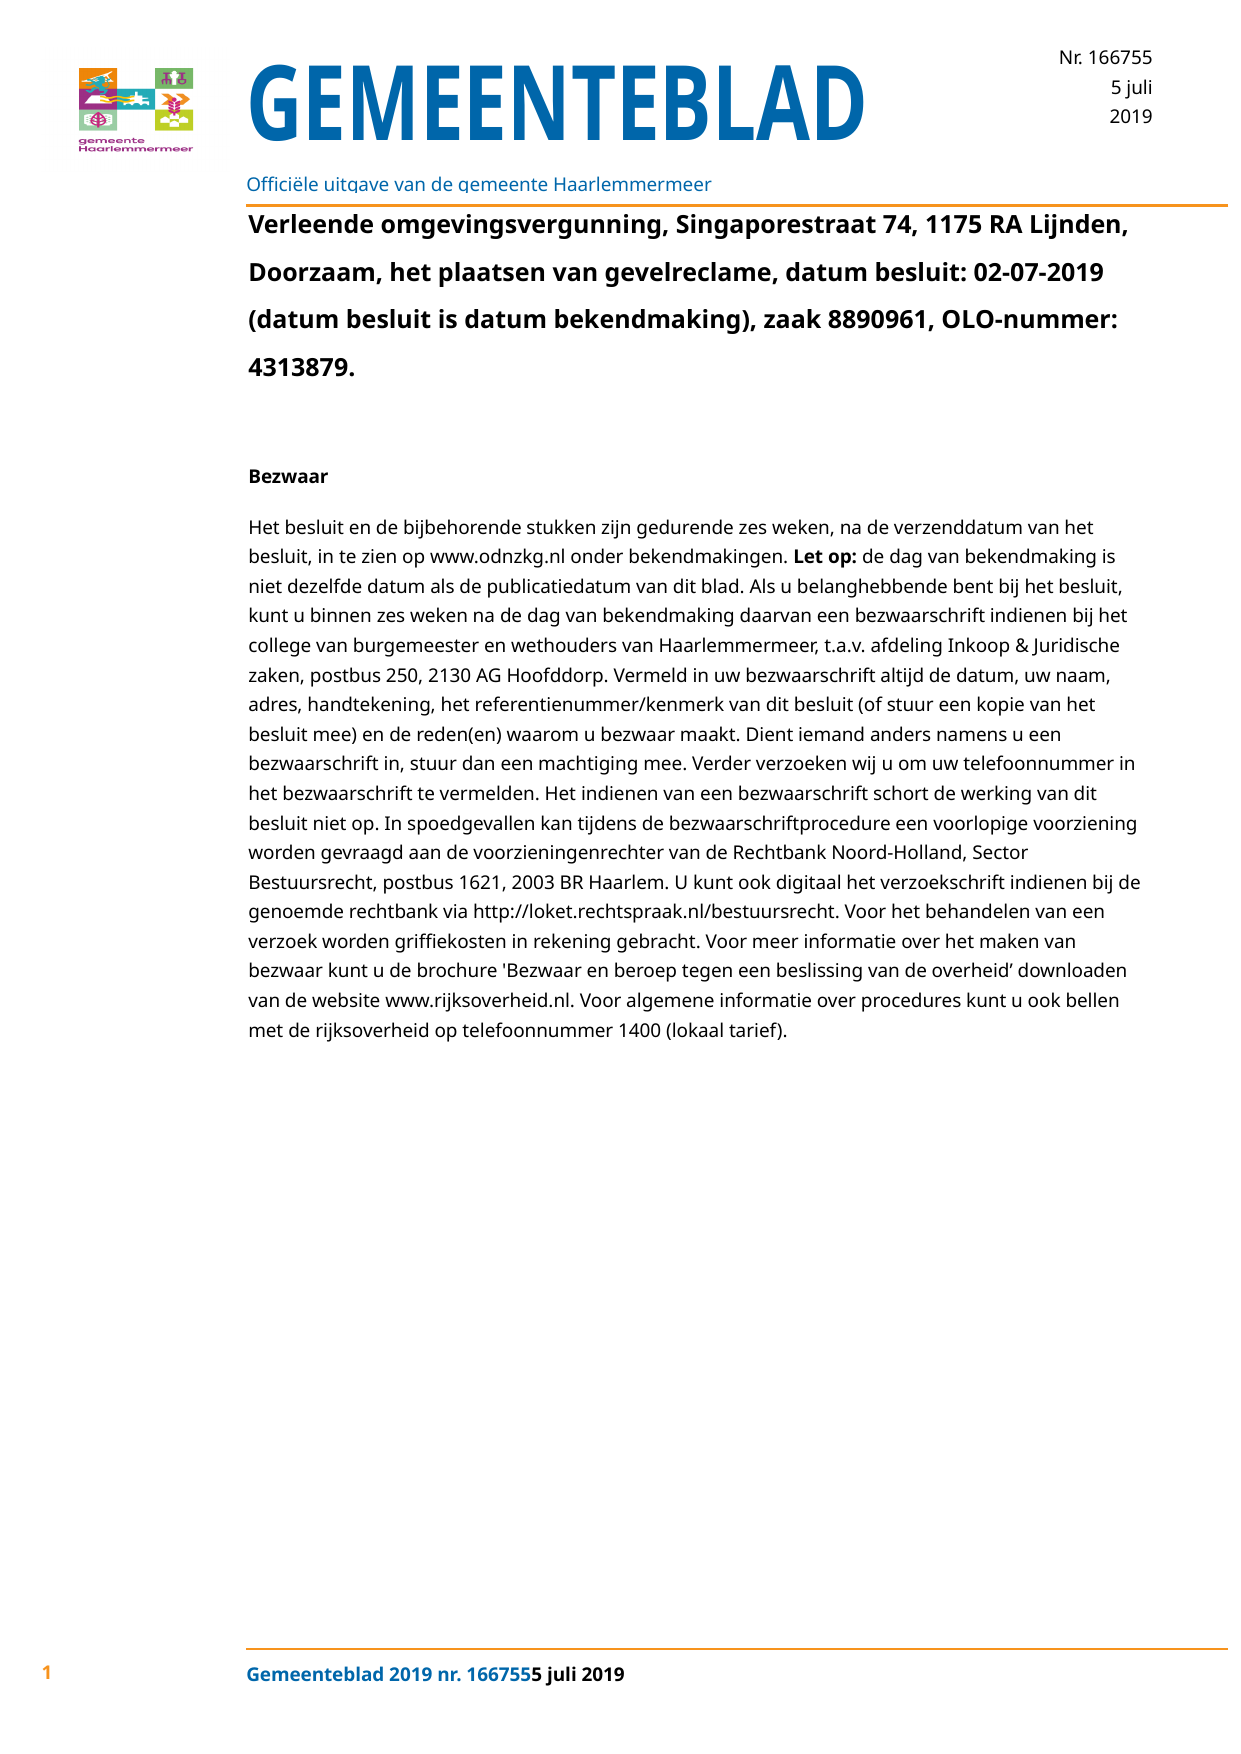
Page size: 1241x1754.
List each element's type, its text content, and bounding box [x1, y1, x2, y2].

picture [41, 47, 231, 172]
text Bezwaar [248, 463, 1152, 489]
text Verleende omgevingsvergunning, Singaporestraat 74, 1175 RA Lijnden, Doorzaam, het plaatsen van gevelreclame, datum besluit: 02-07-2019 (datum besluit is datum bekendmaking), zaak 8890961, OLO-nummer: 4313879. [248, 207, 1152, 384]
text Het besluit en de bijbehorende stukken zijn gedurende zes weken, na de verzenddatum van het besluit, in te zien op www.odnzkg.nl onder bekendmakingen. Let op: de dag van bekendmaking is niet dezelfde datum als de publicatiedatum van dit blad. Als u belanghebbende bent bij het besluit, kunt u binnen zes weken na de dag van bekendmaking daarvan een bezwaarschrift indienen bij het college van burgemeester en wethouders van Haarlemmermeer, t.a.v. afdeling Inkoop & Juridische zaken, postbus 250, 2130 AG Hoofddorp. Vermeld in uw bezwaarschrift altijd de datum, uw naam, adres, handtekening, het referentienummer/kenmerk van dit besluit (of stuur een kopie van het besluit mee) en de reden(en) waarom u bezwaar maakt. Dient iemand anders namens u een bezwaarschrift in, stuur dan een machtiging mee. Verder verzoeken wij u om uw telefoonnummer in het bezwaarschrift te vermelden. Het indienen van een bezwaarschrift schort de werking van dit besluit niet op. In spoedgevallen kan tijdens de bezwaarschriftprocedure een voorlopige voorziening worden gevraagd aan de voorzieningenrechter van de Rechtbank Noord-Holland, Sector Bestuursrecht, postbus 1621, 2003 BR Haarlem. U kunt ook digitaal het verzoekschrift indienen bij de genoemde rechtbank via http://loket.rechtspraak.nl/bestuursrecht. Voor het behandelen van een verzoek worden griffiekosten in rekening gebracht. Voor meer informatie over het maken van bezwaar kunt u de brochure 'Bezwaar en beroep tegen een beslissing van de overheid’ downloaden van de website www.rijksoverheid.nl. Voor algemene informatie over procedures kunt u ook bellen met de rijksoverheid op telefoonnummer 1400 (lokaal tarief). [248, 514, 1152, 1043]
